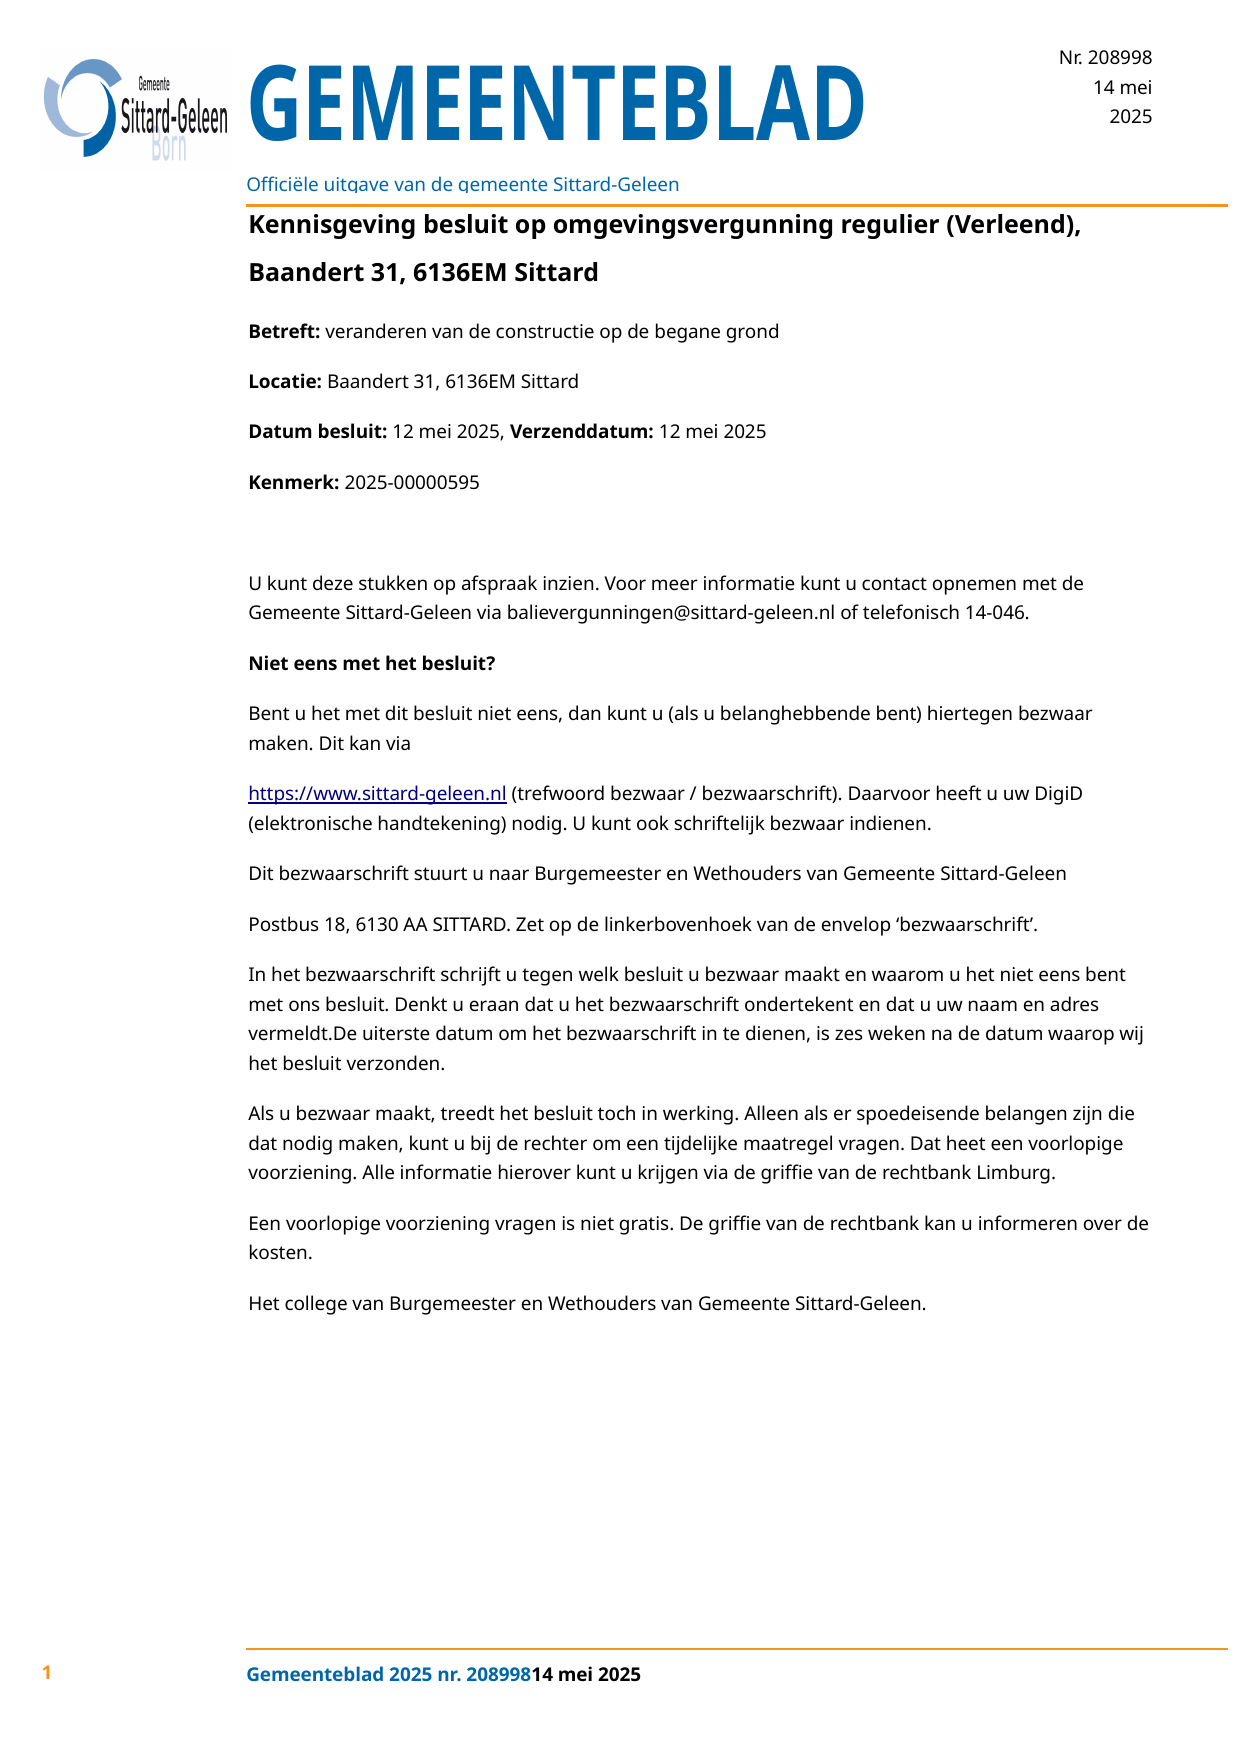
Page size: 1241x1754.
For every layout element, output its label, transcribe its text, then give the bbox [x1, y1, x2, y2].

text Betreft: veranderen van de constructie op de begane grond [248, 318, 1152, 344]
text Als u bezwaar maakt, treedt het besluit toch in werking. Alleen als er spoedeisende belangen zijn die dat nodig maken, kunt u bij de rechter om een tijdelijke maatregel vragen. Dat heet een voorlopige voorziening. Alle informatie hierover kunt u krijgen via de griffie van de rechtbank Limburg. [248, 1100, 1152, 1185]
text https://www.sittard-geleen.nl (trefwoord bezwaar / bezwaarschrift). Daarvoor heeft u uw DigiD (elektronische handtekening) nodig. U kunt ook schriftelijk bezwaar indienen. [248, 780, 1152, 836]
text Dit bezwaarschrift stuurt u naar Burgemeester en Wethouders van Gemeente Sittard-Geleen [248, 860, 1152, 886]
text Het college van Burgemeester en Wethouders van Gemeente Sittard-Geleen. [248, 1290, 1152, 1316]
text Een voorlopige voorziening vragen is niet gratis. De griffie van de rechtbank kan u informeren over de kosten. [248, 1210, 1152, 1265]
text Bent u het met dit besluit niet eens, dan kunt u (als u belanghebbende bent) hiertegen bezwaar maken. Dit kan via [248, 700, 1152, 756]
text U kunt deze stukken op afspraak inzien. Voor meer informatie kunt u contact opnemen met de Gemeente Sittard-Geleen via balievergunningen@sittard-geleen.nl of telefonisch 14-046. [248, 570, 1152, 625]
text Datum besluit: 12 mei 2025, Verzenddatum: 12 mei 2025 [248, 419, 1152, 444]
picture [41, 47, 231, 172]
text Locatie: Baandert 31, 6136EM Sittard [248, 368, 1152, 394]
text Kennisgeving besluit op omgevingsvergunning regulier (Verleend), Baandert 31, 6136EM Sittard [248, 207, 1152, 288]
text In het bezwaarschrift schrijft u tegen welk besluit u bezwaar maakt en waarom u het niet eens bent met ons besluit. Denkt u eraan dat u het bezwaarschrift ondertekent en dat u uw naam en adres vermeldt.De uiterste datum om het bezwaarschrift in te dienen, is zes weken na de datum waarop wij het besluit verzonden. [248, 961, 1152, 1076]
text Postbus 18, 6130 AA SITTARD. Zet op de linkerbovenhoek van de envelop ‘bezwaarschrift’. [248, 911, 1152, 937]
text Niet eens met het besluit? [248, 650, 1152, 676]
text Kenmerk: 2025-00000595 [248, 469, 1152, 495]
